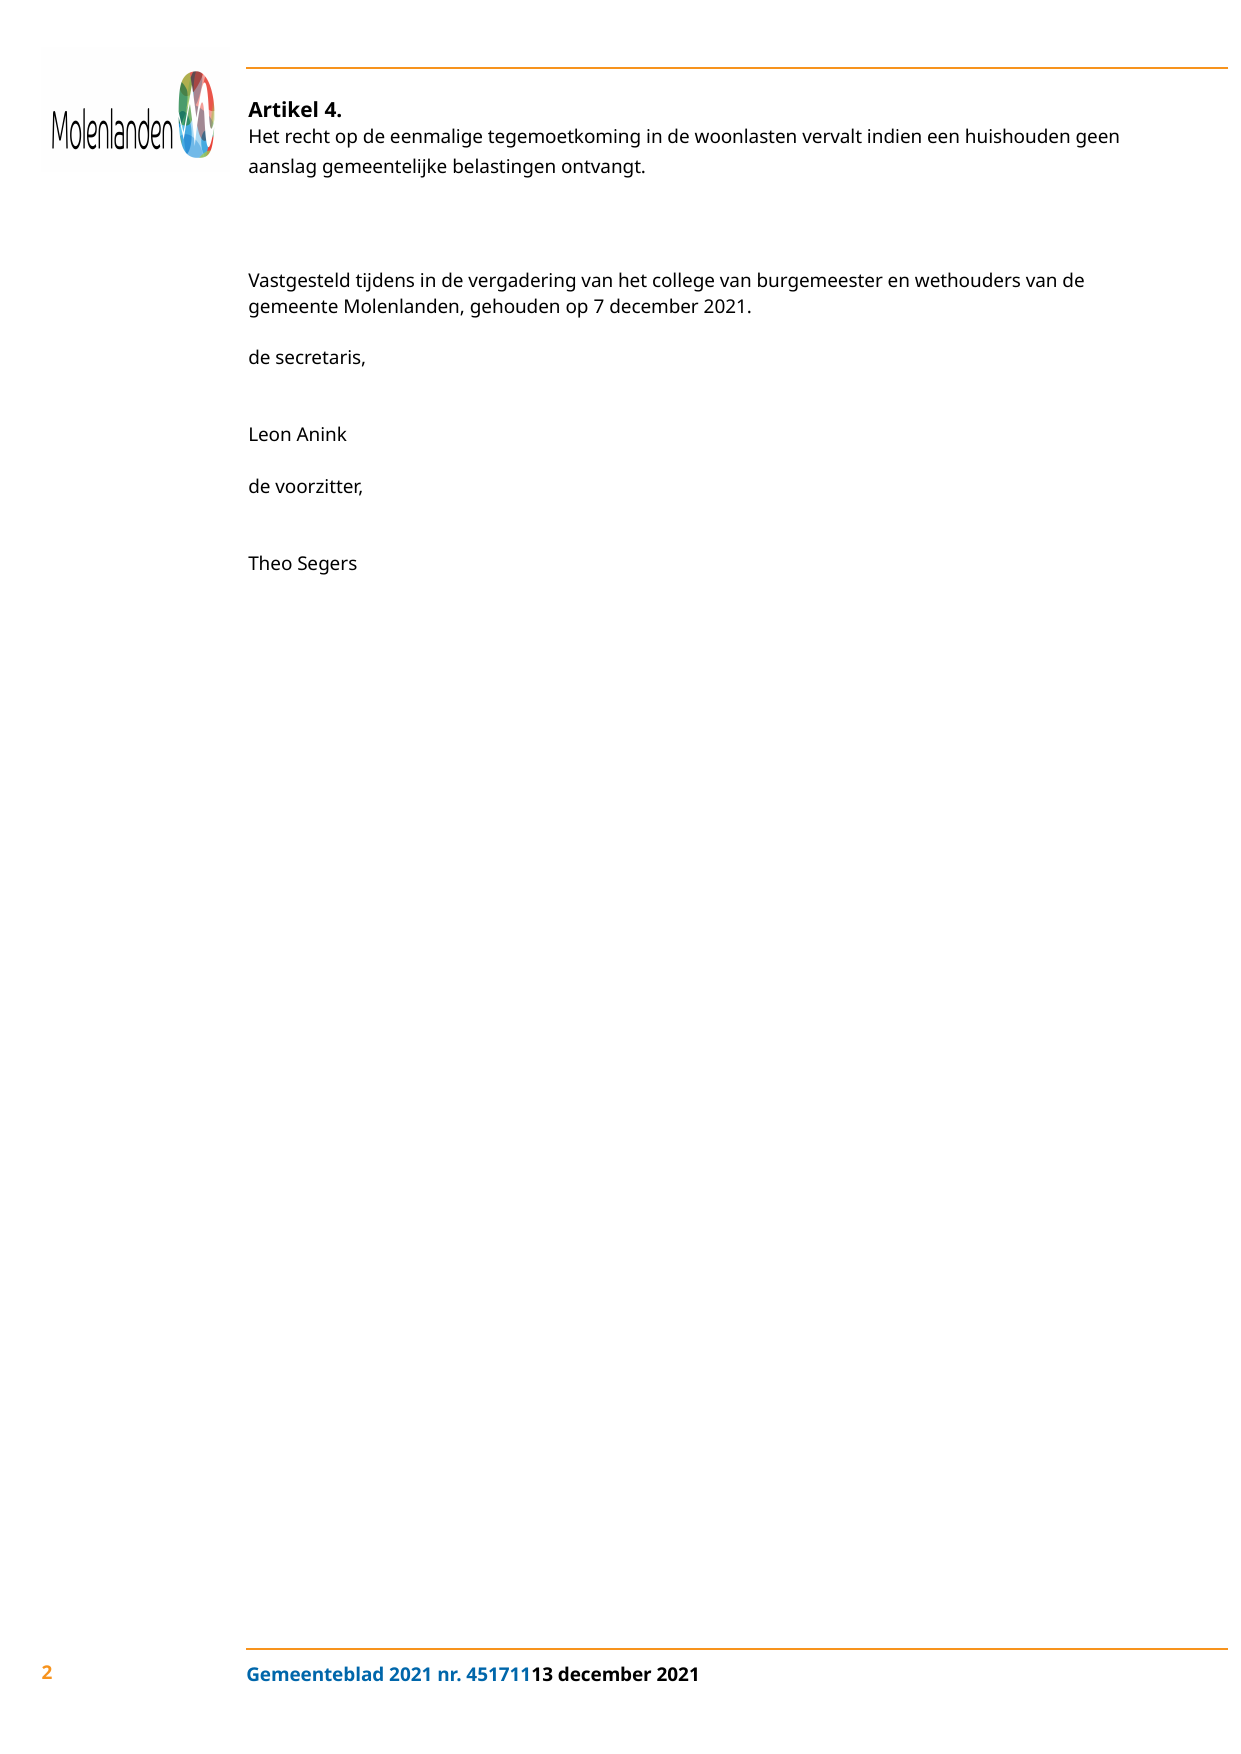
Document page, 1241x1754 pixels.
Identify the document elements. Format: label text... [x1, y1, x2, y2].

text Het recht op de eenmalige tegemoetkoming in de woonlasten vervalt indien een huishouden geen aanslag gemeentelijke belastingen ontvangt. [248, 123, 1152, 178]
text Artikel 4. [248, 95, 1152, 123]
text Vastgesteld tijdens in de vergadering van het college van burgemeester en wethouders van de gemeente Molenlanden, gehouden op 7 december 2021. [248, 267, 1152, 319]
text de secretaris, [248, 344, 1152, 370]
picture [41, 47, 231, 172]
text de voorzitter, [248, 473, 1152, 499]
text Theo Segers [248, 550, 1152, 576]
text Leon Anink [248, 422, 1152, 447]
